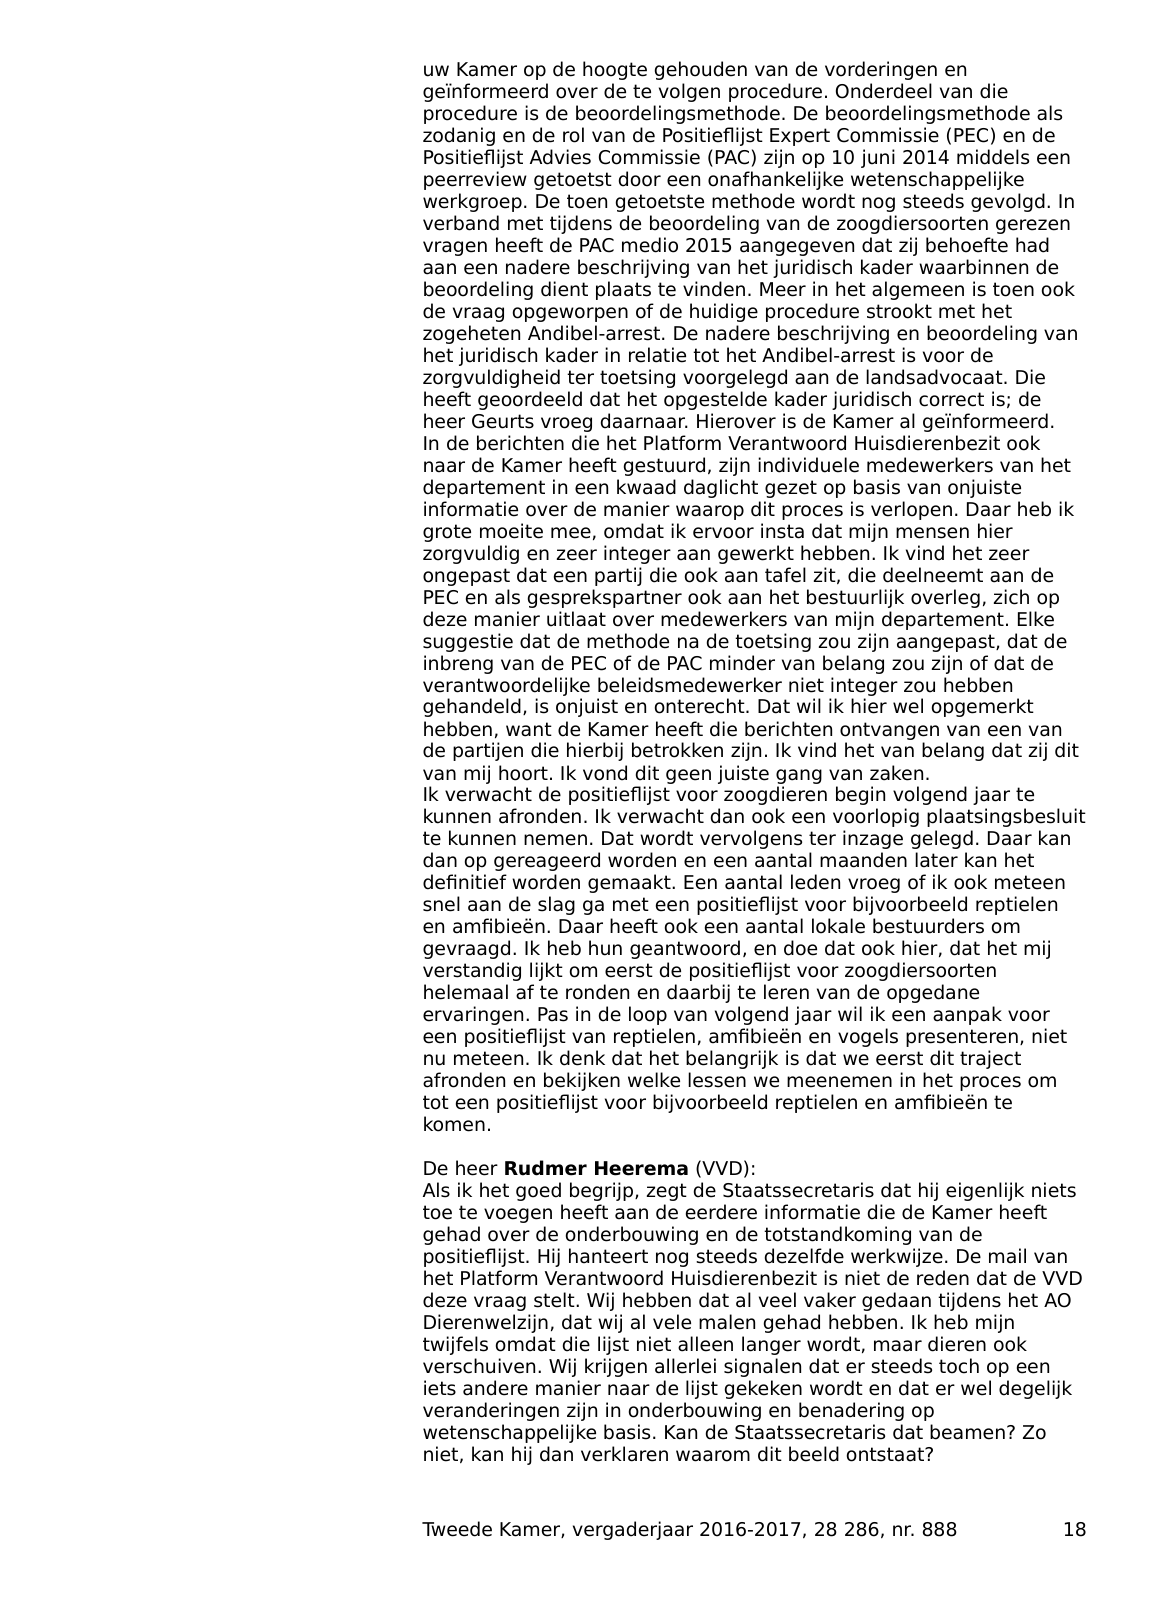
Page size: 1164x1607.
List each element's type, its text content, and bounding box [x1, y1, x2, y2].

text De heer Rudmer Heerema (VVD): [422, 1158, 1087, 1180]
text In de berichten die het Platform Verantwoord Huisdierenbezit ook naar de Kamer heeft gestuurd, zijn individuele medewerkers van het departement in een kwaad daglicht gezet op basis van onjuiste informatie over de manier waarop dit proces is verlopen. Daar heb ik grote moeite mee, omdat ik ervoor insta dat mijn mensen hier zorgvuldig en zeer integer aan gewerkt hebben. Ik vind het zeer ongepast dat een partij die ook aan tafel zit, die deelneemt aan de PEC en als gesprekspartner ook aan het bestuurlijk overleg, zich op deze manier uitlaat over medewerkers van mijn departement. Elke suggestie dat de methode na de toetsing zou zijn aangepast, dat de inbreng van de PEC of de PAC minder van belang zou zijn of dat de verantwoordelijke beleidsmedewerker niet integer zou hebben gehandeld, is onjuist en onterecht. Dat wil ik hier wel opgemerkt hebben, want de Kamer heeft die berichten ontvangen van een van de partijen die hierbij betrokken zijn. Ik vind het van belang dat zij dit van mij hoort. Ik vond dit geen juiste gang van zaken. [422, 433, 1087, 784]
text Als ik het goed begrijp, zegt de Staatssecretaris dat hij eigenlijk niets toe te voegen heeft aan de eerdere informatie die de Kamer heeft gehad over de onderbouwing en de totstandkoming van de positieflijst. Hij hanteert nog steeds dezelfde werkwijze. De mail van het Platform Verantwoord Huisdierenbezit is niet de reden dat de VVD deze vraag stelt. Wij hebben dat al veel vaker gedaan tijdens het AO Dierenwelzijn, dat wij al vele malen gehad hebben. Ik heb mijn twijfels omdat die lijst niet alleen langer wordt, maar dieren ook verschuiven. Wij krijgen allerlei signalen dat er steeds toch op een iets andere manier naar de lijst gekeken wordt en dat er wel degelijk veranderingen zijn in onderbouwing en benadering op wetenschappelijke basis. Kan de Staatssecretaris dat beamen? Zo niet, kan hij dan verklaren waarom dit beeld ontstaat? [422, 1180, 1087, 1466]
text Ik verwacht de positieflijst voor zoogdieren begin volgend jaar te kunnen afronden. Ik verwacht dan ook een voorlopig plaatsingsbesluit te kunnen nemen. Dat wordt vervolgens ter inzage gelegd. Daar kan dan op gereageerd worden en een aantal maanden later kan het definitief worden gemaakt. Een aantal leden vroeg of ik ook meteen snel aan de slag ga met een positieflijst voor bijvoorbeeld reptielen en amfibieën. Daar heeft ook een aantal lokale bestuurders om gevraagd. Ik heb hun geantwoord, en doe dat ook hier, dat het mij verstandig lijkt om eerst de positieflijst voor zoogdiersoorten helemaal af te ronden en daarbij te leren van de opgedane ervaringen. Pas in de loop van volgend jaar wil ik een aanpak voor een positieflijst van reptielen, amfibieën en vogels presenteren, niet nu meteen. Ik denk dat het belangrijk is dat we eerst dit traject afronden en bekijken welke lessen we meenemen in het proces om tot een positieflijst voor bijvoorbeeld reptielen en amfibieën te komen. [422, 784, 1087, 1136]
text uw Kamer op de hoogte gehouden van de vorderingen en geïnformeerd over de te volgen procedure. Onderdeel van die procedure is de beoordelingsmethode. De beoordelingsmethode als zodanig en de rol van de Positieflijst Expert Commissie (PEC) en de Positieflijst Advies Commissie (PAC) zijn op 10 juni 2014 middels een peerreview getoetst door een onafhankelijke wetenschappelijke werkgroep. De toen getoetste methode wordt nog steeds gevolgd. In verband met tijdens de beoordeling van de zoogdiersoorten gerezen vragen heeft de PAC medio 2015 aangegeven dat zij behoefte had aan een nadere beschrijving van het juridisch kader waarbinnen de beoordeling dient plaats te vinden. Meer in het algemeen is toen ook de vraag opgeworpen of de huidige procedure strookt met het zogeheten Andibel-arrest. De nadere beschrijving en beoordeling van het juridisch kader in relatie tot het Andibel-arrest is voor de zorgvuldigheid ter toetsing voorgelegd aan de landsadvocaat. Die heeft geoordeeld dat het opgestelde kader juridisch correct is; de heer Geurts vroeg daarnaar. Hierover is de Kamer al geïnformeerd. [422, 59, 1087, 433]
